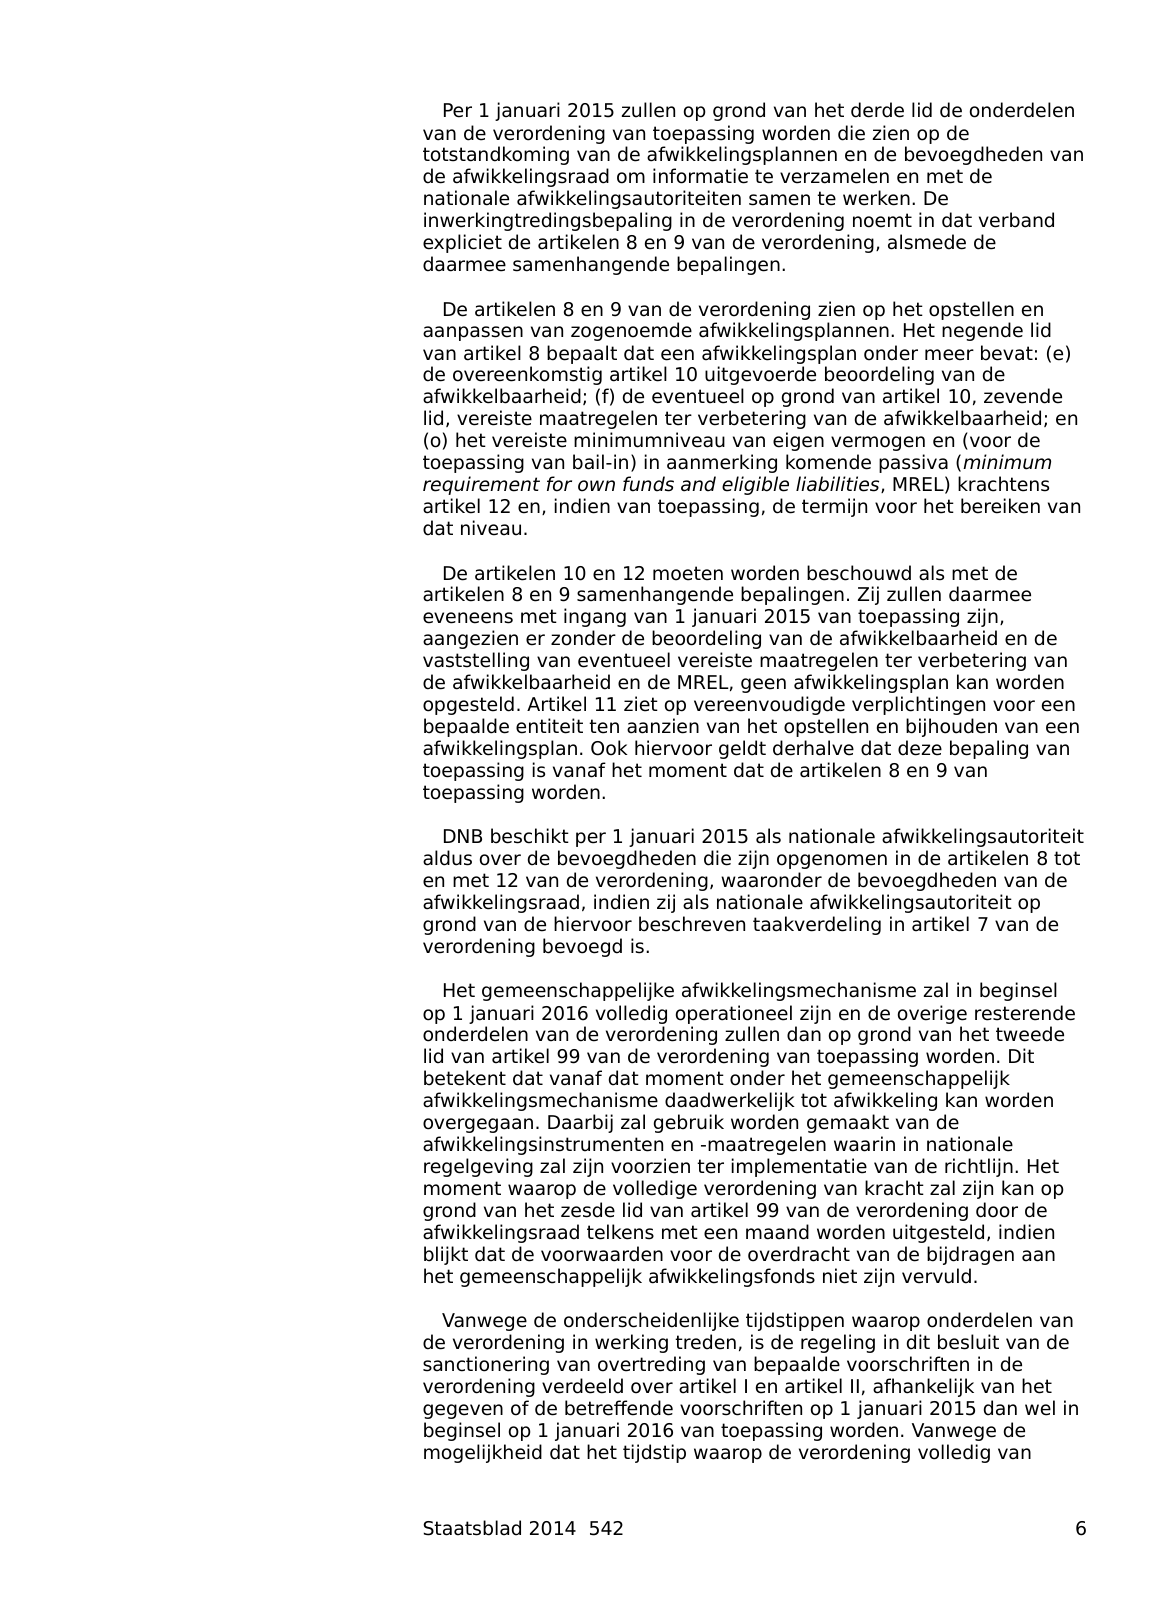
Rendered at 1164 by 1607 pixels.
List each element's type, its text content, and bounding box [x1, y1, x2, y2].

text Per 1 januari 2015 zullen op grond van het derde lid de onderdelen van de verordening van toepassing worden die zien op de totstandkoming van de afwikkelingsplannen en de bevoegdheden van de afwikkelingsraad om informatie te verzamelen en met de nationale afwikkelingsautoriteiten samen te werken. De inwerkingtredingsbepaling in de verordening noemt in dat verband expliciet de artikelen 8 en 9 van de verordening, alsmede de daarmee samenhangende bepalingen. [422, 100, 1087, 276]
text Vanwege de onderscheidenlijke tijdstippen waarop onderdelen van de verordening in werking treden, is de regeling in dit besluit van de sanctionering van overtreding van bepaalde voorschriften in de verordening verdeeld over artikel I en artikel II, afhankelijk van het gegeven of de betreffende voorschriften op 1 januari 2015 dan wel in beginsel op 1 januari 2016 van toepassing worden. Vanwege de mogelijkheid dat het tijdstip waarop de verordening volledig van [422, 1310, 1087, 1464]
text De artikelen 10 en 12 moeten worden beschouwd als met de artikelen 8 en 9 samenhangende bepalingen. Zij zullen daarmee eveneens met ingang van 1 januari 2015 van toepassing zijn, aangezien er zonder de beoordeling van de afwikkelbaarheid en de vaststelling van eventueel vereiste maatregelen ter verbetering van de afwikkelbaarheid en de MREL, geen afwikkelingsplan kan worden opgesteld. Artikel 11 ziet op vereenvoudigde verplichtingen voor een bepaalde entiteit ten aanzien van het opstellen en bijhouden van een afwikkelingsplan. Ook hiervoor geldt derhalve dat deze bepaling van toepassing is vanaf het moment dat de artikelen 8 en 9 van toepassing worden. [422, 562, 1087, 804]
text DNB beschikt per 1 januari 2015 als nationale afwikkelingsautoriteit aldus over de bevoegdheden die zijn opgenomen in de artikelen 8 tot en met 12 van de verordening, waaronder de bevoegdheden van de afwikkelingsraad, indien zij als nationale afwikkelingsautoriteit op grond van de hiervoor beschreven taakverdeling in artikel 7 van de verordening bevoegd is. [422, 826, 1087, 958]
text Het gemeenschappelijke afwikkelingsmechanisme zal in beginsel op 1 januari 2016 volledig operationeel zijn en de overige resterende onderdelen van de verordening zullen dan op grond van het tweede lid van artikel 99 van de verordening van toepassing worden. Dit betekent dat vanaf dat moment onder het gemeenschappelijk afwikkelingsmechanisme daadwerkelijk tot afwikkeling kan worden overgegaan. Daarbij zal gebruik worden gemaakt van de afwikkelingsinstrumenten en -maatregelen waarin in nationale regelgeving zal zijn voorzien ter implementatie van de richtlijn. Het moment waarop de volledige verordening van kracht zal zijn kan op grond van het zesde lid van artikel 99 van de verordening door de afwikkelingsraad telkens met een maand worden uitgesteld, indien blijkt dat de voorwaarden voor de overdracht van de bijdragen aan het gemeenschappelijk afwikkelingsfonds niet zijn vervuld. [422, 980, 1087, 1288]
text De artikelen 8 en 9 van de verordening zien op het opstellen en aanpassen van zogenoemde afwikkelingsplannen. Het negende lid van artikel 8 bepaalt dat een afwikkelingsplan onder meer bevat: (e) de overeenkomstig artikel 10 uitgevoerde beoordeling van de afwikkelbaarheid; (f) de eventueel op grond van artikel 10, zevende lid, vereiste maatregelen ter verbetering van de afwikkelbaarheid; en (o) het vereiste minimumniveau van eigen vermogen en (voor de toepassing van bail-in) in aanmerking komende passiva (minimum requirement for own funds and eligible liabilities, MREL) krachtens artikel 12 en, indien van toepassing, de termijn voor het bereiken van dat niveau. [422, 298, 1087, 540]
